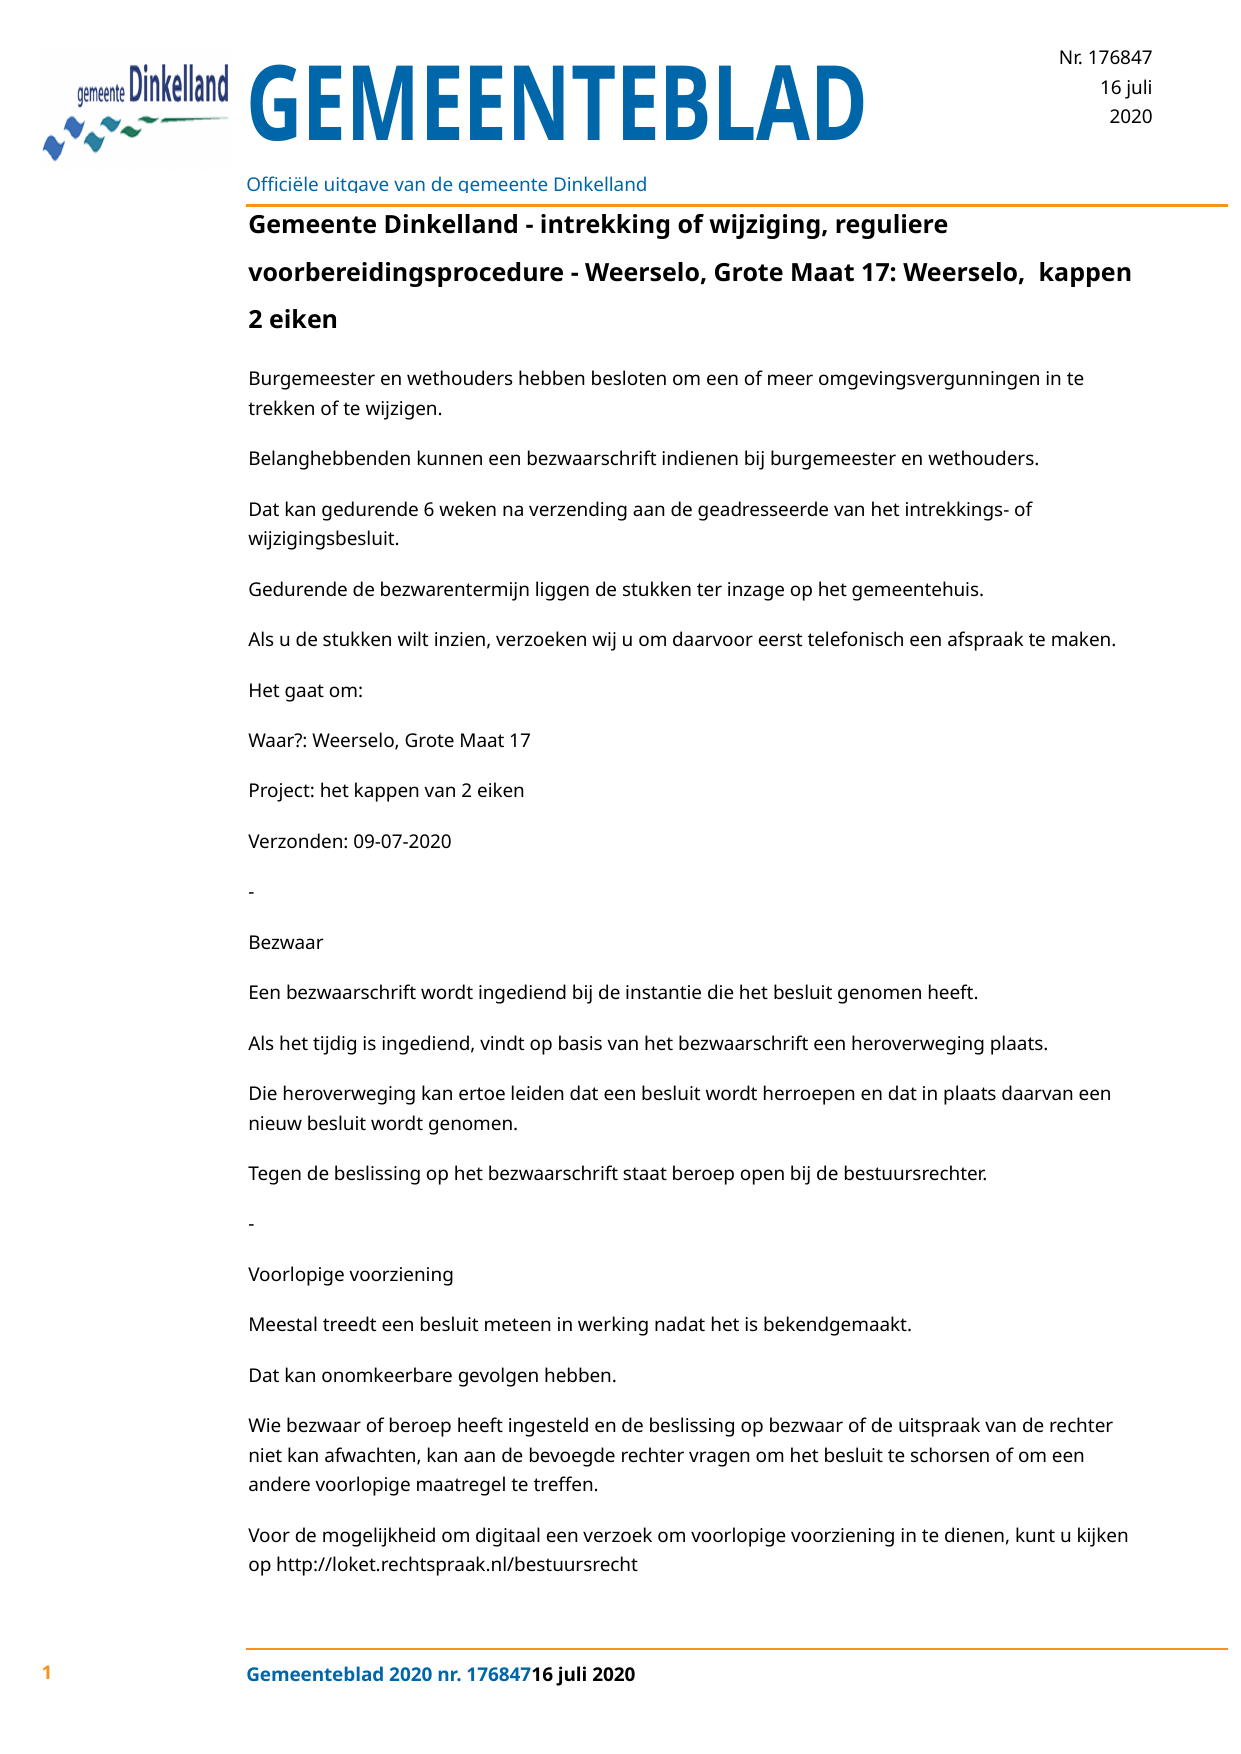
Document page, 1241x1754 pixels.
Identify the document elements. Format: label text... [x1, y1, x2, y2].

text Voorlopige voorziening [248, 1261, 1152, 1287]
text - [248, 878, 1152, 904]
text Verzonden: 09-07-2020 [248, 828, 1152, 854]
text Het gaat om: [248, 677, 1152, 702]
text Voor de mogelijkheid om digitaal een verzoek om voorlopige voorziening in te dienen, kunt u kijken op http://loket.rechtspraak.nl/bestuursrecht [248, 1522, 1152, 1577]
picture [41, 47, 231, 172]
text Als u de stukken wilt inzien, verzoeken wij u om daarvoor eerst telefonisch een afspraak te maken. [248, 626, 1152, 652]
text Belanghebbenden kunnen een bezwaarschrift indienen bij burgemeester en wethouders. [248, 446, 1152, 471]
text Een bezwaarschrift wordt ingediend bij de instantie die het besluit genomen heeft. [248, 979, 1152, 1005]
text Gemeente Dinkelland - intrekking of wijziging, reguliere voorbereidingsprocedure - Weerselo, Grote Maat 17: Weerselo, kappen 2 eiken [248, 207, 1152, 336]
text Burgemeester en wethouders hebben besloten om een of meer omgevingsvergunningen in te trekken of te wijzigen. [248, 366, 1152, 421]
text Als het tijdig is ingediend, vindt op basis van het bezwaarschrift een heroverweging plaats. [248, 1030, 1152, 1055]
text Dat kan onomkeerbare gevolgen hebben. [248, 1362, 1152, 1387]
text - [248, 1211, 1152, 1236]
text Bezwaar [248, 929, 1152, 954]
text Wie bezwaar of beroep heeft ingesteld en de beslissing op bezwaar of de uitspraak van de rechter niet kan afwachten, kan aan de bevoegde rechter vragen om het besluit te schorsen of om een andere voorlopige maatregel te treffen. [248, 1412, 1152, 1497]
text Waar?: Weerselo, Grote Maat 17 [248, 727, 1152, 753]
text Gedurende de bezwarentermijn liggen de stukken ter inzage op het gemeentehuis. [248, 576, 1152, 602]
text Dat kan gedurende 6 weken na verzending aan de geadresseerde van het intrekkings- of wijzigingsbesluit. [248, 496, 1152, 551]
text Project: het kappen van 2 eiken [248, 778, 1152, 803]
text Tegen de beslissing op het bezwaarschrift staat beroep open bij de bestuursrechter. [248, 1160, 1152, 1186]
text Die heroverweging kan ertoe leiden dat een besluit wordt herroepen en dat in plaats daarvan een nieuw besluit wordt genomen. [248, 1080, 1152, 1135]
text Meestal treedt een besluit meteen in werking nadat het is bekendgemaakt. [248, 1311, 1152, 1337]
